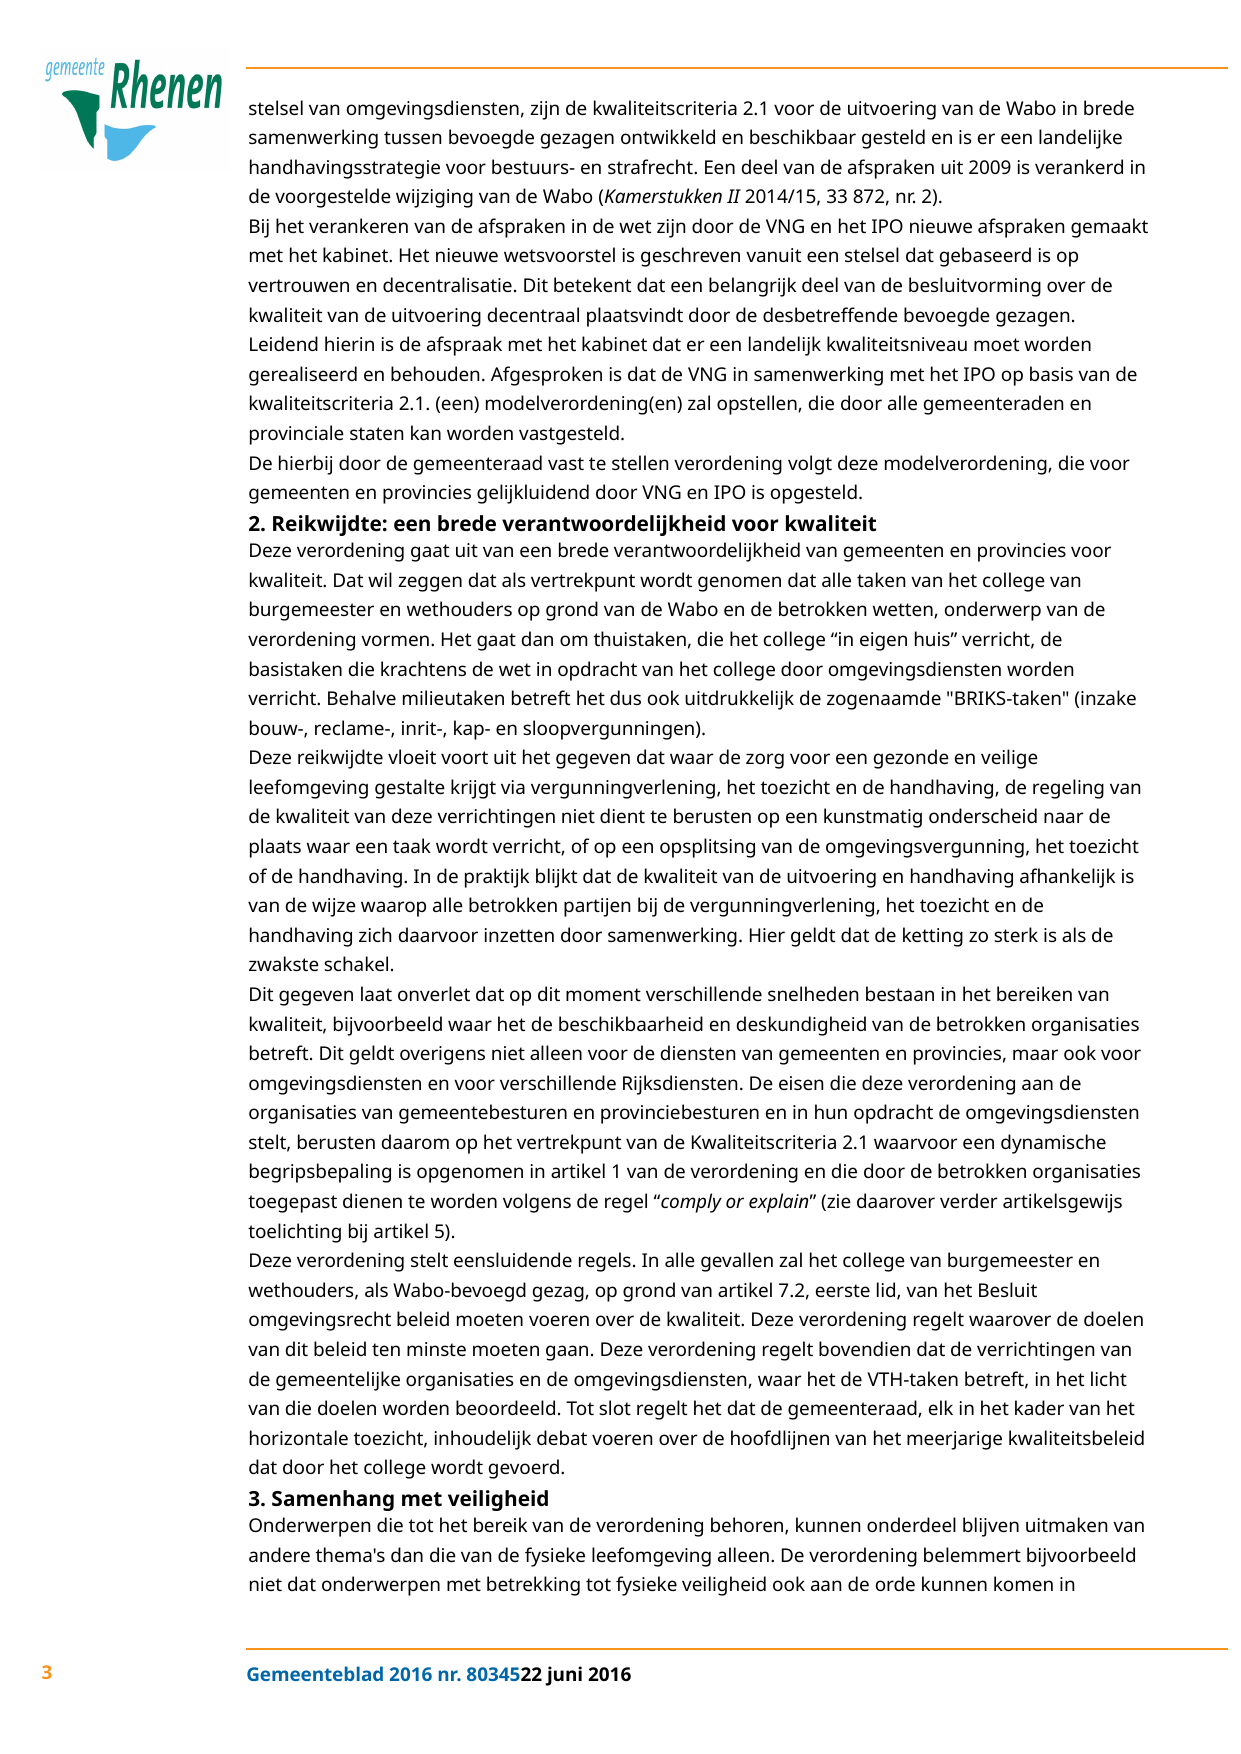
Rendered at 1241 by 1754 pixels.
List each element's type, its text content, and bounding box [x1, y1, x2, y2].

picture [41, 47, 231, 172]
text Deze verordening stelt eensluidende regels. In alle gevallen zal het college van burgemeester en wethouders, als Wabo-bevoegd gezag, op grond van artikel 7.2, eerste lid, van het Besluit omgevingsrecht beleid moeten voeren over de kwaliteit. Deze verordening regelt waarover de doelen van dit beleid ten minste moeten gaan. Deze verordening regelt bovendien dat de verrichtingen van de gemeentelijke organisaties en de omgevingsdiensten, waar het de VTH-taken betreft, in het licht van die doelen worden beoordeeld. Tot slot regelt het dat de gemeenteraad, elk in het kader van het horizontale toezicht, inhoudelijk debat voeren over de hoofdlijnen van het meerjarige kwaliteitsbeleid dat door het college wordt gevoerd. [248, 1247, 1152, 1480]
text Deze reikwijdte vloeit voort uit het gegeven dat waar de zorg voor een gezonde en veilige leefomgeving gestalte krijgt via vergunningverlening, het toezicht en de handhaving, de regeling van de kwaliteit van deze verrichtingen niet dient te berusten op een kunstmatig onderscheid naar de plaats waar een taak wordt verricht, of op een opsplitsing van de omgevingsvergunning, het toezicht of de handhaving. In de praktijk blijkt dat de kwaliteit van de uitvoering en handhaving afhankelijk is van de wijze waarop alle betrokken partijen bij de vergunningverlening, het toezicht en de handhaving zich daarvoor inzetten door samenwerking. Hier geldt dat de ketting zo sterk is als de zwakste schakel. [248, 744, 1152, 977]
text De hierbij door de gemeenteraad vast te stellen verordening volgt deze modelverordening, die voor gemeenten en provincies gelijkluidend door VNG en IPO is opgesteld. [248, 450, 1152, 505]
text stelsel van omgevingsdiensten, zijn de kwaliteitscriteria 2.1 voor de uitvoering van de Wabo in brede samenwerking tussen bevoegde gezagen ontwikkeld en beschikbaar gesteld en is er een landelijke handhavingsstrategie voor bestuurs- en strafrecht. Een deel van de afspraken uit 2009 is verankerd in de voorgestelde wijziging van de Wabo (Kamerstukken II 2014/15, 33 872, nr. 2). [248, 95, 1152, 209]
text 2. Reikwijdte: een brede verantwoordelijkheid voor kwaliteit [248, 509, 1152, 537]
text 3. Samenhang met veiligheid [248, 1484, 1152, 1512]
text Dit gegeven laat onverlet dat op dit moment verschillende snelheden bestaan in het bereiken van kwaliteit, bijvoorbeeld waar het de beschikbaarheid en deskundigheid van de betrokken organisaties betreft. Dit geldt overigens niet alleen voor de diensten van gemeenten en provincies, maar ook voor omgevingsdiensten en voor verschillende Rijksdiensten. De eisen die deze verordening aan de organisaties van gemeentebesturen en provinciebesturen en in hun opdracht de omgevingsdiensten stelt, berusten daarom op het vertrekpunt van de Kwaliteitscriteria 2.1 waarvoor een dynamische begripsbepaling is opgenomen in artikel 1 van de verordening en die door de betrokken organisaties toegepast dienen te worden volgens de regel “comply or explain” (zie daarover verder artikelsgewijs toelichting bij artikel 5). [248, 981, 1152, 1243]
text Onderwerpen die tot het bereik van de verordening behoren, kunnen onderdeel blijven uitmaken van andere thema's dan die van de fysieke leefomgeving alleen. De verordening belemmert bijvoorbeeld niet dat onderwerpen met betrekking tot fysieke veiligheid ook aan de orde kunnen komen in [248, 1512, 1152, 1597]
text Bij het verankeren van de afspraken in de wet zijn door de VNG en het IPO nieuwe afspraken gemaakt met het kabinet. Het nieuwe wetsvoorstel is geschreven vanuit een stelsel dat gebaseerd is op vertrouwen en decentralisatie. Dit betekent dat een belangrijk deel van de besluitvorming over de kwaliteit van de uitvoering decentraal plaatsvindt door de desbetreffende bevoegde gezagen. Leidend hierin is de afspraak met het kabinet dat er een landelijk kwaliteitsniveau moet worden gerealiseerd en behouden. Afgesproken is dat de VNG in samenwerking met het IPO op basis van de kwaliteitscriteria 2.1. (een) modelverordening(en) zal opstellen, die door alle gemeenteraden en provinciale staten kan worden vastgesteld. [248, 213, 1152, 446]
text Deze verordening gaat uit van een brede verantwoordelijkheid van gemeenten en provincies voor kwaliteit. Dat wil zeggen dat als vertrekpunt wordt genomen dat alle taken van het college van burgemeester en wethouders op grond van de Wabo en de betrokken wetten, onderwerp van de verordening vormen. Het gaat dan om thuistaken, die het college “in eigen huis” verricht, de basistaken die krachtens de wet in opdracht van het college door omgevingsdiensten worden verricht. Behalve milieutaken betreft het dus ook uitdrukkelijk de zogenaamde "BRIKS-taken" (inzake bouw-, reclame-, inrit-, kap- en sloopvergunningen). [248, 537, 1152, 741]
